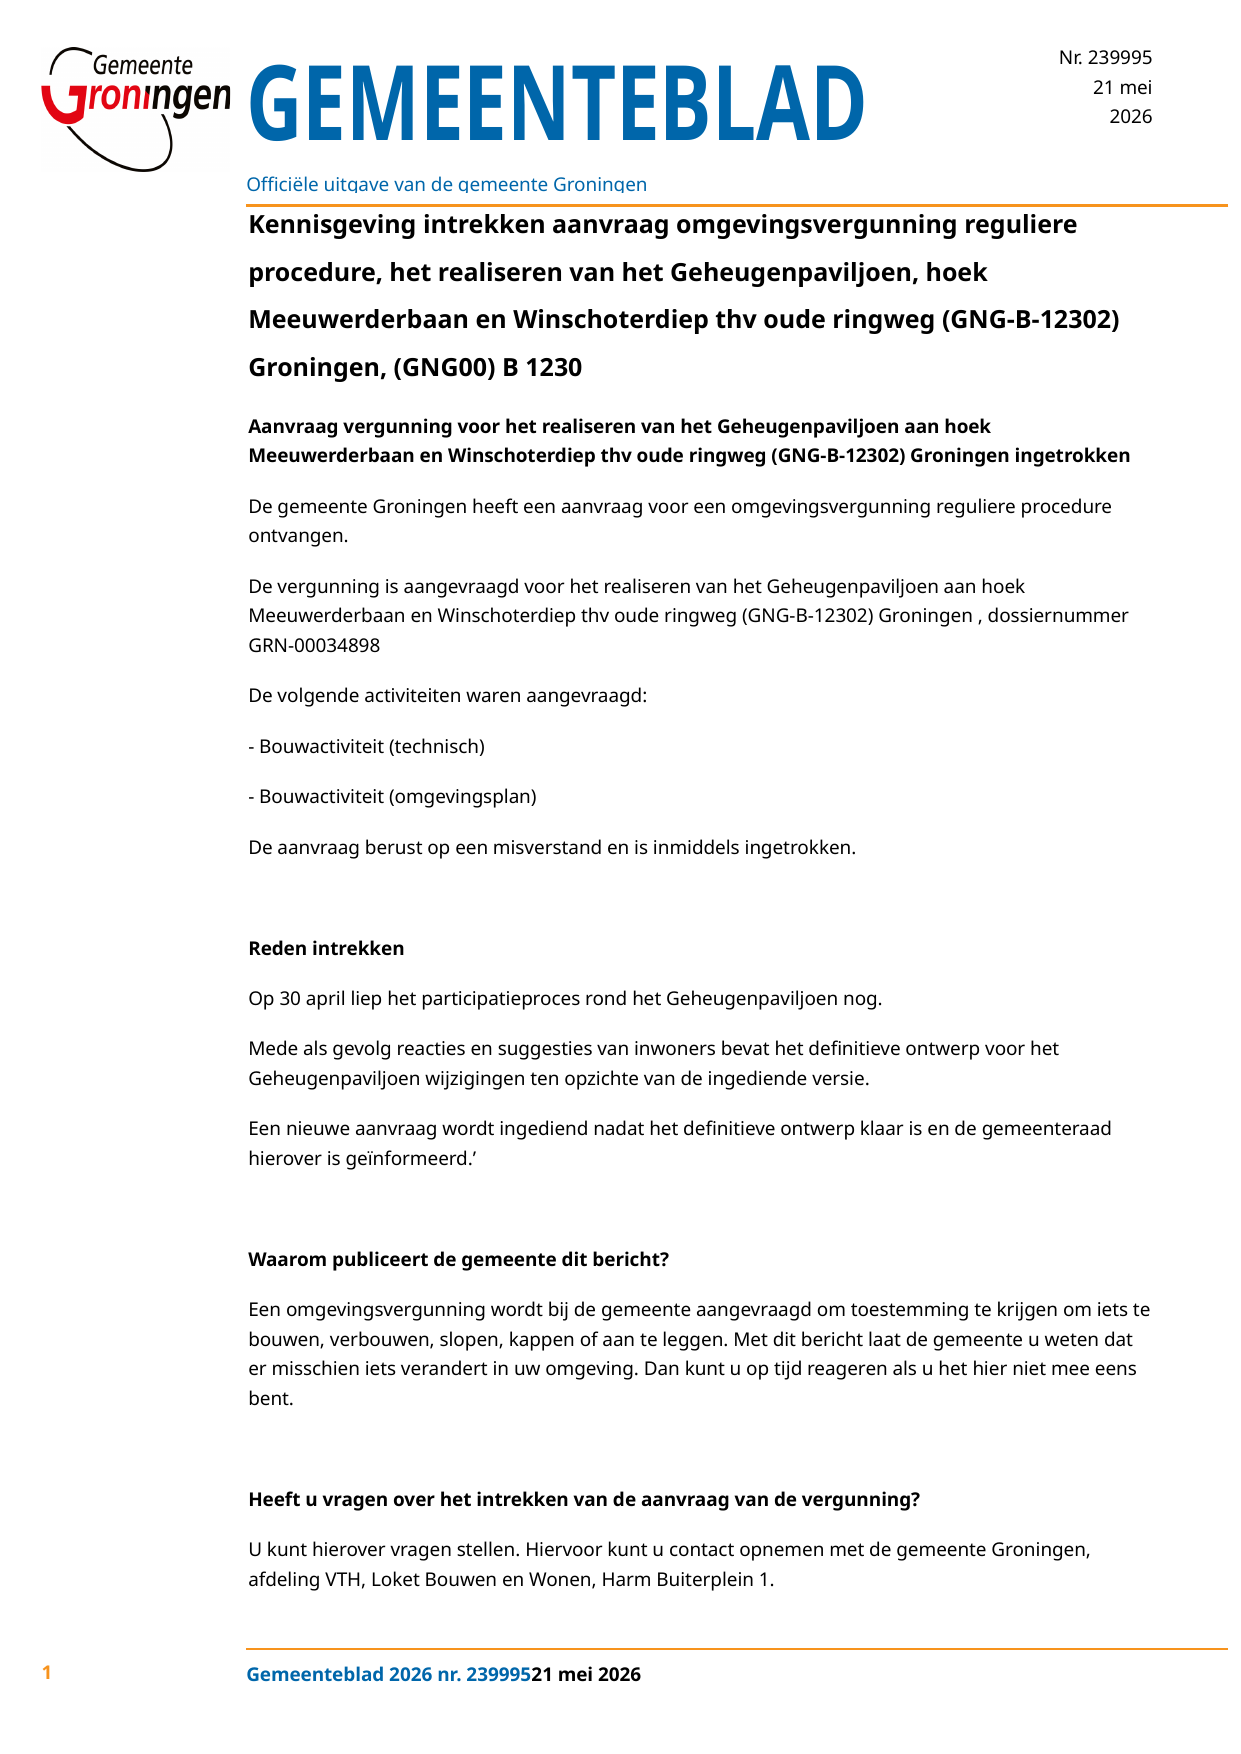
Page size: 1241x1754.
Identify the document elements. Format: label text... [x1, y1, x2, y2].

text Kennisgeving intrekken aanvraag omgevingsvergunning reguliere procedure, het realiseren van het Geheugenpaviljoen, hoek Meeuwerderbaan en Winschoterdiep thv oude ringweg (GNG-B-12302) Groningen, (GNG00) B 1230 [248, 207, 1152, 384]
text De vergunning is aangevraagd voor het realiseren van het Geheugenpaviljoen aan hoek Meeuwerderbaan en Winschoterdiep thv oude ringweg (GNG-B-12302) Groningen , dossiernummer GRN-00034898 [248, 573, 1152, 658]
text Waarom publiceert de gemeente dit bericht? [248, 1246, 1152, 1272]
text U kunt hierover vragen stellen. Hiervoor kunt u contact opnemen met de gemeente Groningen, afdeling VTH, Loket Bouwen en Wonen, Harm Buiterplein 1. [248, 1536, 1152, 1592]
text Mede als gevolg reacties en suggesties van inwoners bevat het definitieve ontwerp voor het Geheugenpaviljoen wijzigingen ten opzichte van de ingediende versie. [248, 1036, 1152, 1091]
text - Bouwactiviteit (omgevingsplan) [248, 783, 1152, 809]
text Een omgevingsvergunning wordt bij de gemeente aangevraagd om toestemming te krijgen om iets te bouwen, verbouwen, slopen, kappen of aan te leggen. Met dit bericht laat de gemeente u weten dat er misschien iets verandert in uw omgeving. Dan kunt u op tijd reageren als u het hier niet mee eens bent. [248, 1296, 1152, 1411]
text De gemeente Groningen heeft een aanvraag voor een omgevingsvergunning reguliere procedure ontvangen. [248, 493, 1152, 548]
picture [41, 47, 231, 172]
text - Bouwactiviteit (technisch) [248, 733, 1152, 759]
text Heeft u vragen over het intrekken van de aanvraag van de vergunning? [248, 1486, 1152, 1512]
text Aanvraag vergunning voor het realiseren van het Geheugenpaviljoen aan hoek Meeuwerderbaan en Winschoterdiep thv oude ringweg (GNG-B-12302) Groningen ingetrokken [248, 413, 1152, 468]
text Reden intrekken [248, 935, 1152, 961]
text De volgende activiteiten waren aangevraagd: [248, 683, 1152, 708]
text De aanvraag berust op een misverstand en is inmiddels ingetrokken. [248, 834, 1152, 860]
text Op 30 april liep het participatieproces rond het Geheugenpaviljoen nog. [248, 985, 1152, 1011]
text Een nieuwe aanvraag wordt ingediend nadat het definitieve ontwerp klaar is en de gemeenteraad hierover is geïnformeerd.’ [248, 1116, 1152, 1171]
